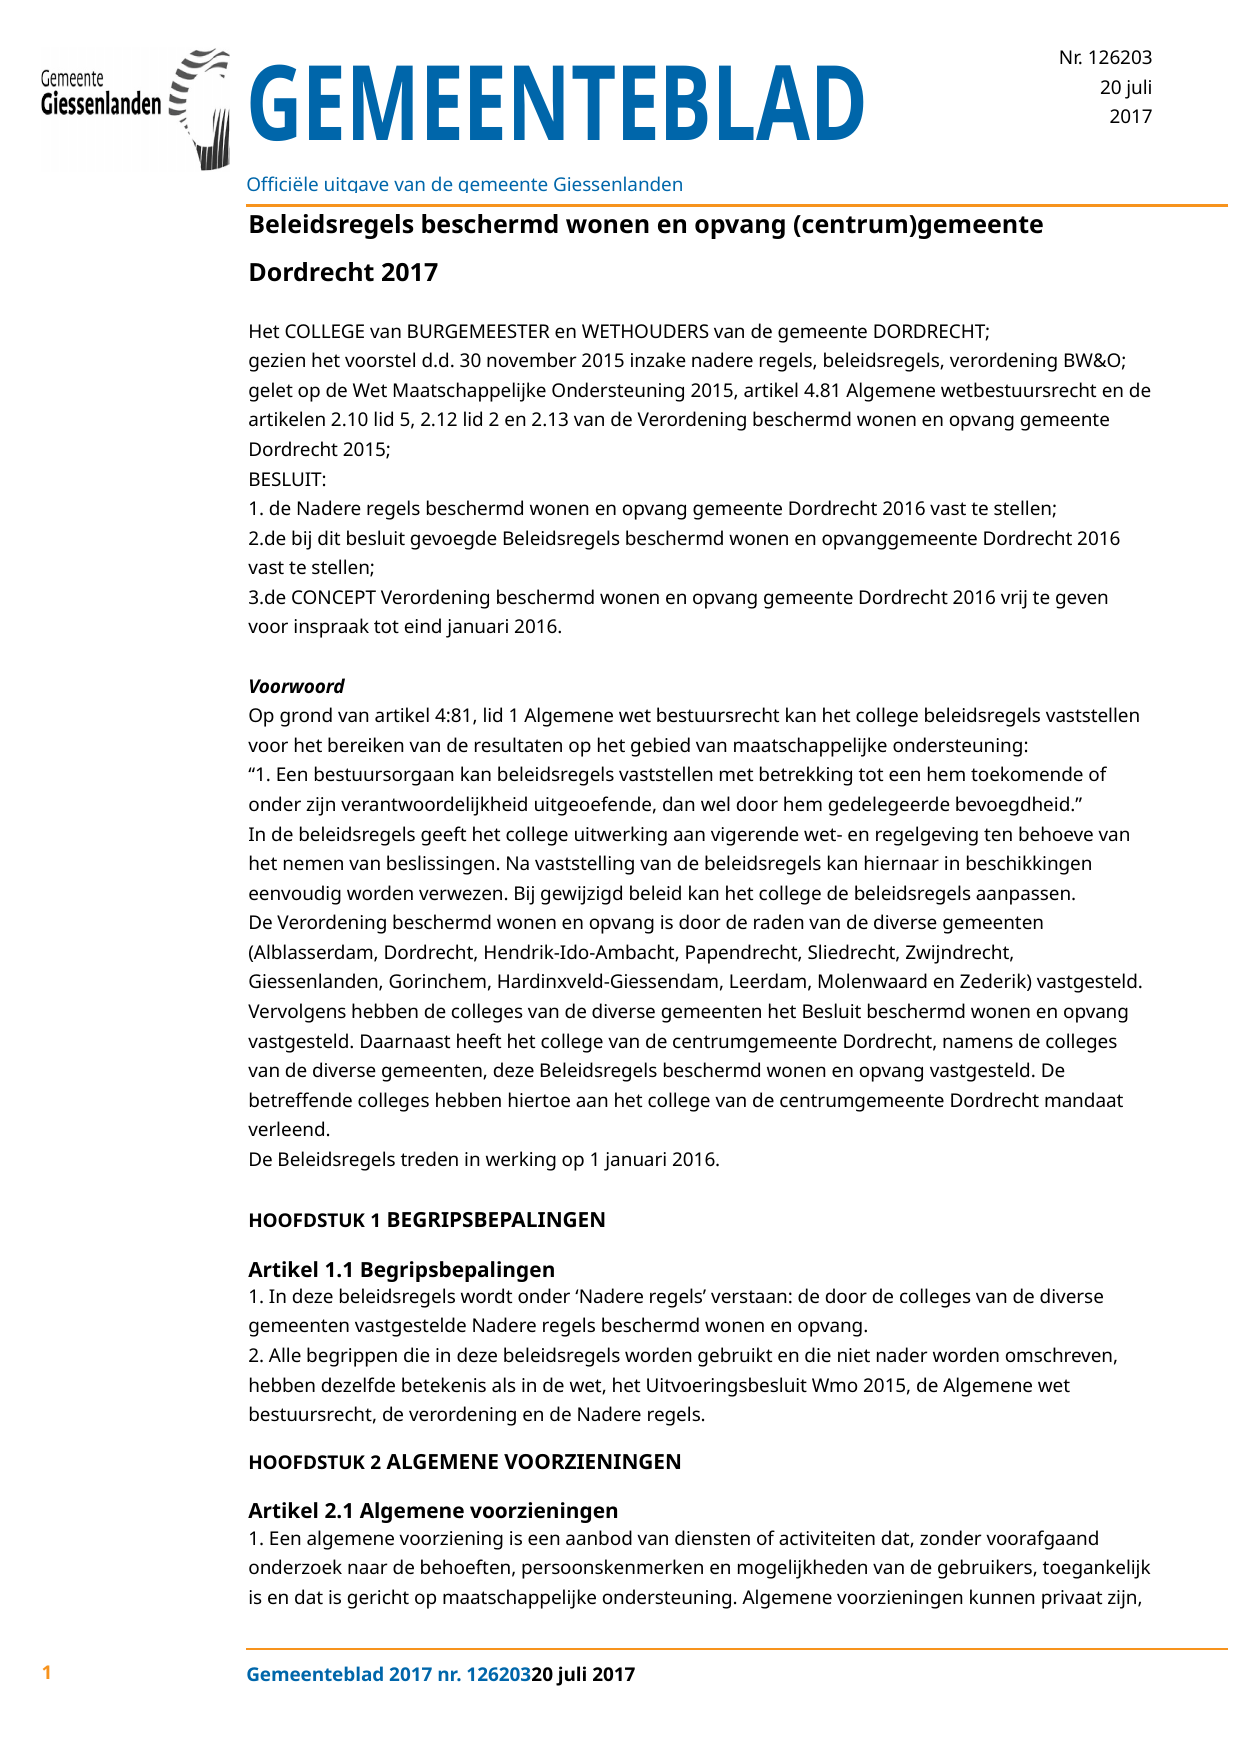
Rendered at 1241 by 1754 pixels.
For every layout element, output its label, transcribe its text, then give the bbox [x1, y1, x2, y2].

text Op grond van artikel 4:81, lid 1 Algemene wet bestuursrecht kan het college beleidsregels vaststellen voor het bereiken van de resultaten op het gebied van maatschappelijke ondersteuning: [248, 702, 1152, 758]
text De Verordening beschermd wonen en opvang is door de raden van de diverse gemeenten (Alblasserdam, Dordrecht, Hendrik-Ido-Ambacht, Papendrecht, Sliedrecht, Zwijndrecht, Giessenlanden, Gorinchem, Hardinxveld-Giessendam, Leerdam, Molenwaard en Zederik) vastgesteld. Vervolgens hebben de colleges van de diverse gemeenten het Besluit beschermd wonen en opvang vastgesteld. Daarnaast heeft het college van de centrumgemeente Dordrecht, namens de colleges van de diverse gemeenten, deze Beleidsregels beschermd wonen en opvang vastgesteld. De betreffende colleges hebben hiertoe aan het college van de centrumgemeente Dordrecht mandaat verleend. [248, 909, 1152, 1142]
text gelet op de Wet Maatschappelijke Ondersteuning 2015, artikel 4.81 Algemene wetbestuursrecht en de artikelen 2.10 lid 5, 2.12 lid 2 en 2.13 van de Verordening beschermd wonen en opvang gemeente Dordrecht 2015; [248, 377, 1152, 462]
text Beleidsregels beschermd wonen en opvang (centrum)gemeente Dordrecht 2017 [248, 207, 1152, 288]
text HOOFDSTUK 2 ALGEMENE VOORZIENINGEN [248, 1447, 1152, 1476]
text De Beleidsregels treden in werking op 1 januari 2016. [248, 1146, 1152, 1172]
text Voorwoord [248, 673, 1152, 699]
text 3.de CONCEPT Verordening beschermd wonen en opvang gemeente Dordrecht 2016 vrij te geven voor inspraak tot eind januari 2016. [248, 584, 1152, 639]
text BESLUIT: [248, 466, 1152, 492]
text gezien het voorstel d.d. 30 november 2015 inzake nadere regels, beleidsregels, verordening BW&O; [248, 347, 1152, 373]
text In de beleidsregels geeft het college uitwerking aan vigerende wet- en regelgeving ten behoeve van het nemen van beslissingen. Na vaststelling van de beleidsregels kan hiernaar in beschikkingen eenvoudig worden verwezen. Bij gewijzigd beleid kan het college de beleidsregels aanpassen. [248, 821, 1152, 906]
text Het COLLEGE van BURGEMEESTER en WETHOUDERS van de gemeente DORDRECHT; [248, 318, 1152, 344]
text 1. Een algemene voorziening is een aanbod van diensten of activiteiten dat, zonder voorafgaand onderzoek naar de behoeften, persoonskenmerken en mogelijkheden van de gebruikers, toegankelijk is en dat is gericht op maatschappelijke ondersteuning. Algemene voorzieningen kunnen privaat zijn, [248, 1525, 1152, 1610]
text 2. Alle begrippen die in deze beleidsregels worden gebruikt en die niet nader worden omschreven, hebben dezelfde betekenis als in de wet, het Uitvoeringsbesluit Wmo 2015, de Algemene wet bestuursrecht, de verordening en de Nadere regels. [248, 1342, 1152, 1427]
text 1. de Nadere regels beschermd wonen en opvang gemeente Dordrecht 2016 vast te stellen; [248, 495, 1152, 521]
text 1. In deze beleidsregels wordt onder ‘Nadere regels’ verstaan: de door de colleges van de diverse gemeenten vastgestelde Nadere regels beschermd wonen en opvang. [248, 1283, 1152, 1338]
text Artikel 1.1 Begripsbepalingen [248, 1255, 1152, 1283]
text HOOFDSTUK 1 BEGRIPSBEPALINGEN [248, 1205, 1152, 1234]
text 2.de bij dit besluit gevoegde Beleidsregels beschermd wonen en opvanggemeente Dordrecht 2016 vast te stellen; [248, 525, 1152, 580]
text “1. Een bestuursorgaan kan beleidsregels vaststellen met betrekking tot een hem toekomende of onder zijn verantwoordelijkheid uitgeoefende, dan wel door hem gedelegeerde bevoegdheid.” [248, 762, 1152, 817]
picture [41, 47, 231, 172]
text Artikel 2.1 Algemene voorzieningen [248, 1496, 1152, 1525]
